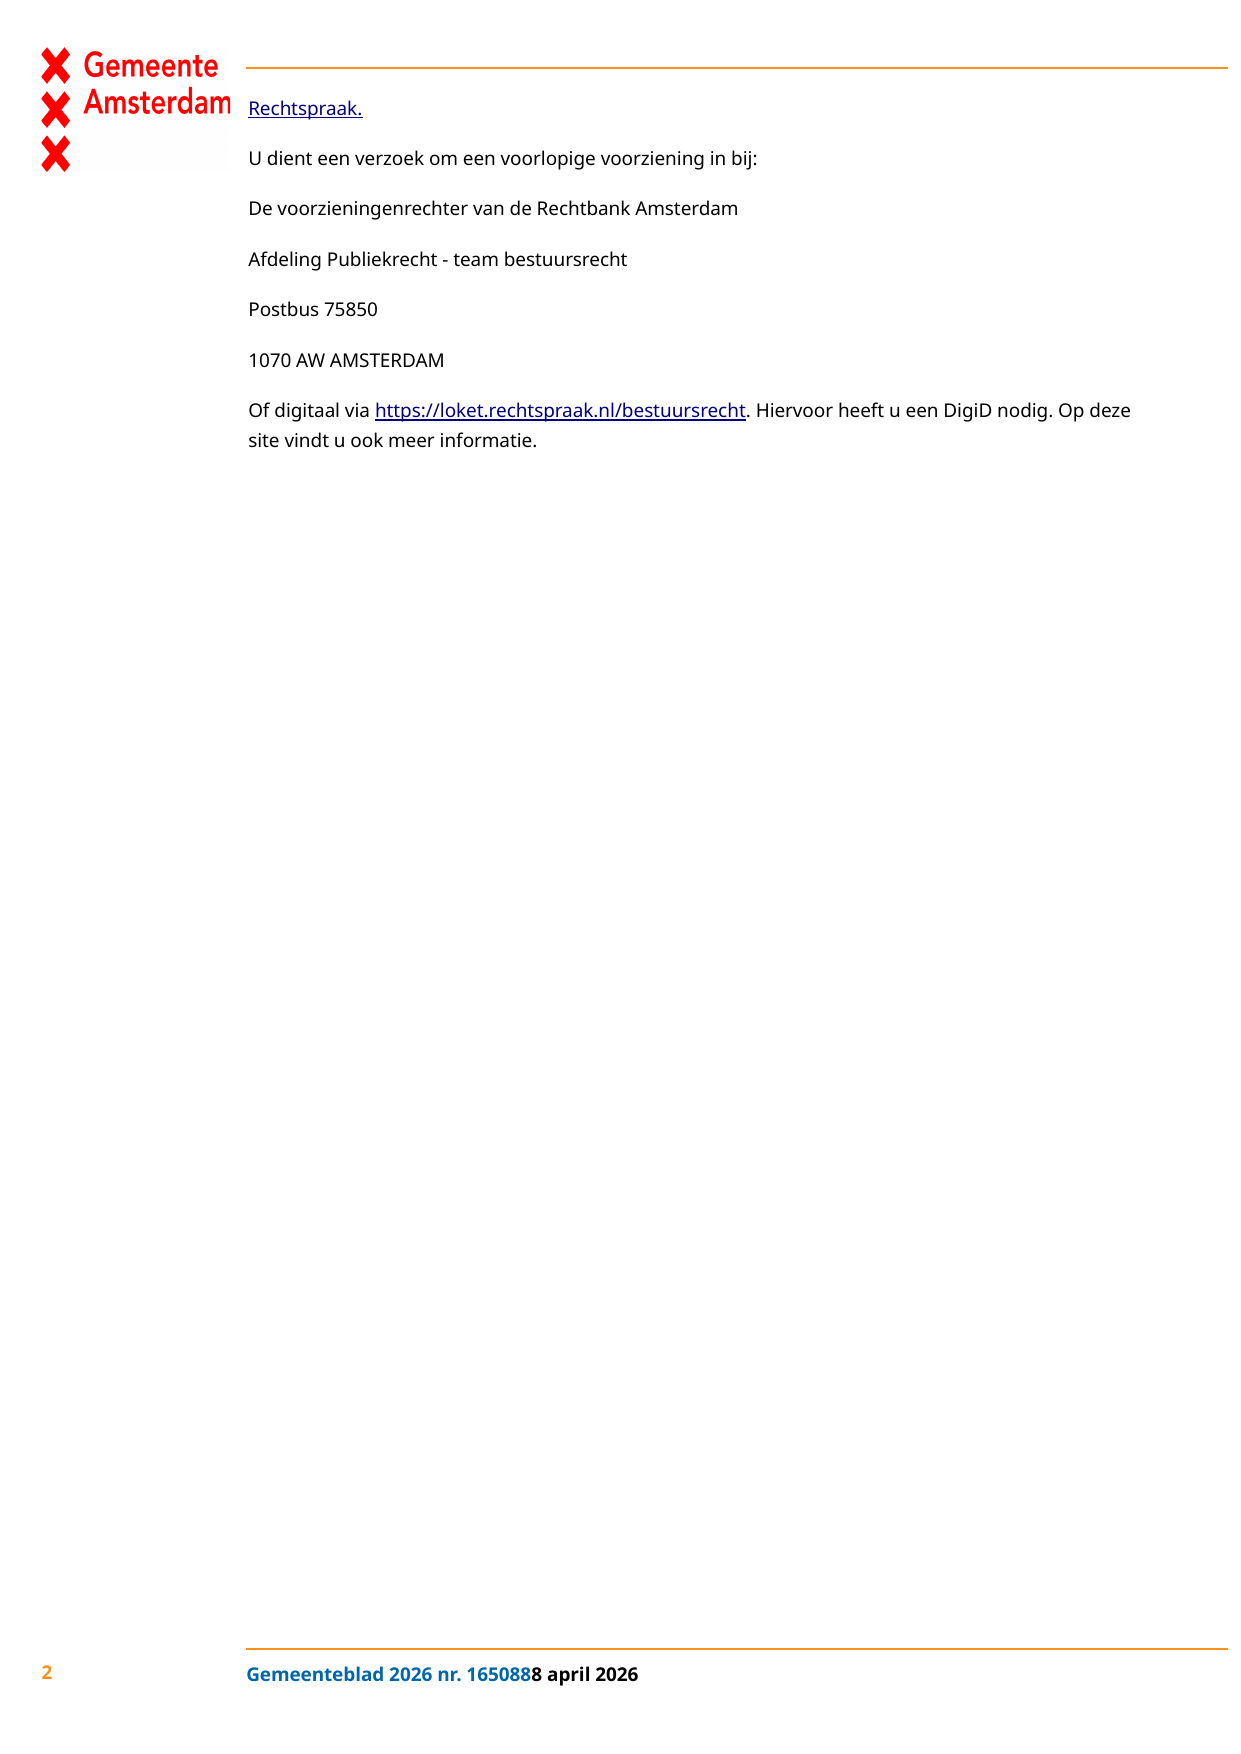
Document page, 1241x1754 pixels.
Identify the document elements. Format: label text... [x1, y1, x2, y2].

picture [41, 47, 231, 172]
text U dient een verzoek om een voorlopige voorziening in bij: [248, 145, 1152, 171]
text Postbus 75850 [248, 296, 1152, 322]
text Afdeling Publiekrecht - team bestuursrecht [248, 246, 1152, 272]
text 1070 AW AMSTERDAM [248, 347, 1152, 373]
text Rechtspraak. [248, 95, 1152, 121]
text De voorzieningenrechter van de Rechtbank Amsterdam [248, 196, 1152, 221]
text Of digitaal via https://loket.rechtspraak.nl/bestuursrecht. Hiervoor heeft u een DigiD nodig. Op deze site vindt u ook meer informatie. [248, 397, 1152, 453]
